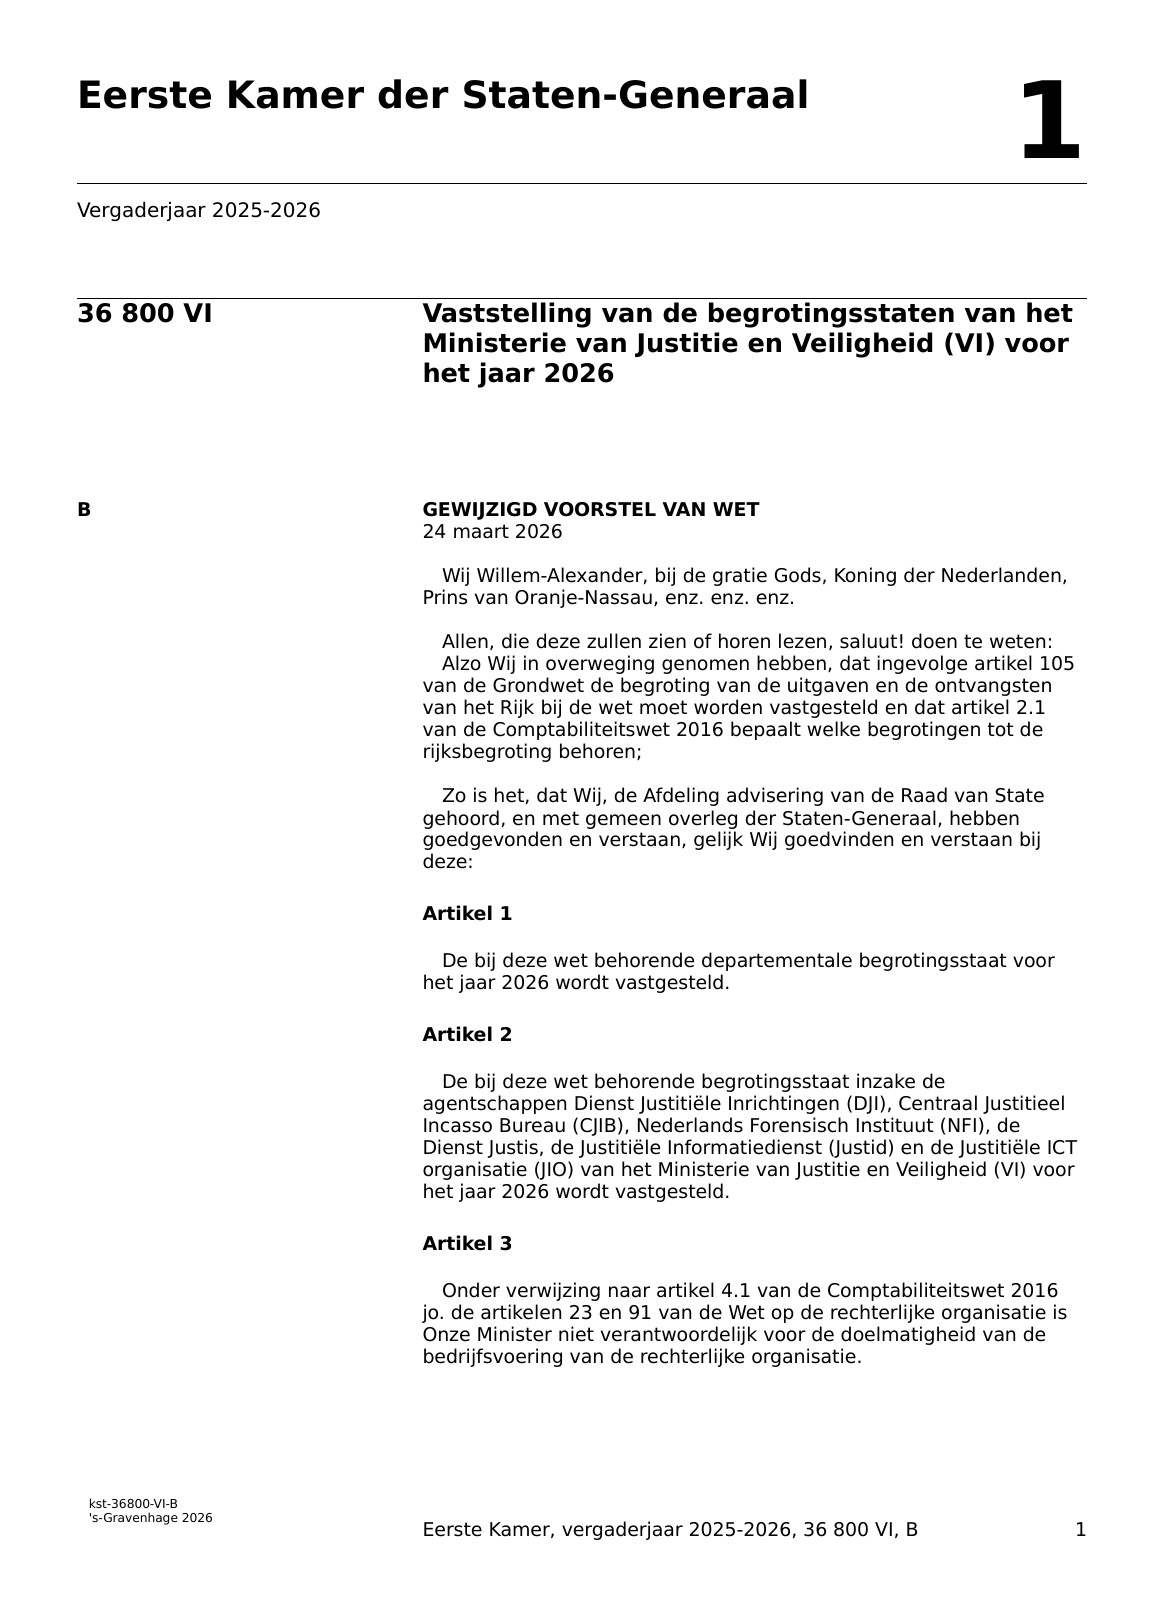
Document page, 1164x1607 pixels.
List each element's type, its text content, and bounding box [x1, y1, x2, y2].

subtitle B GEWIJZIGD VOORSTEL VAN WET [77, 499, 1087, 521]
table_header 1 [886, 59, 1087, 183]
text 's-Gravenhage 2026 [88, 1511, 323, 1525]
subtitle Artikel 2 [422, 1024, 1087, 1046]
table_cell Vergaderjaar 2025-2026 [77, 184, 1087, 298]
text kst-36800-VI-B [88, 1497, 323, 1511]
text De bij deze wet behorende departementale begrotingsstaat voor het jaar 2026 wordt vastgesteld. [422, 950, 1087, 994]
text Alzo Wij in overweging genomen hebben, dat ingevolge artikel 105 van de Grondwet de begroting van de uitgaven en de ontvangsten van het Rijk bij de wet moet worden vastgesteld en dat artikel 2.1 van de Comptabiliteitswet 2016 bepaalt welke begrotingen tot de rijksbegroting behoren; [422, 653, 1087, 763]
text Allen, die deze zullen zien of horen lezen, saluut! doen te weten: [422, 631, 1087, 653]
subtitle Artikel 3 [422, 1233, 1087, 1255]
text Wij Willem-Alexander, bij de gratie Gods, Koning der Nederlanden, Prins van Oranje-Nassau, enz. enz. enz. [422, 565, 1087, 609]
subtitle Artikel 1 [422, 903, 1087, 925]
text De bij deze wet behorende begrotingsstaat inzake de agentschappen Dienst Justitiële Inrichtingen (DJI), Centraal Justitieel Incasso Bureau (CJIB), Nederlands Forensisch Instituut (NFI), de Dienst Justis, de Justitiële Informatiedienst (Justid) en de Justitiële ICT organisatie (JIO) van het Ministerie van Justitie en Veiligheid (VI) voor het jaar 2026 wordt vastgesteld. [422, 1071, 1087, 1203]
text Onder verwijzing naar artikel 4.1 van de Comptabiliteitswet 2016 jo. de artikelen 23 en 91 van de Wet op de rechterlijke organisatie is Onze Minister niet verantwoordelijk voor de doelmatigheid van de bedrijfsvoering van de rechterlijke organisatie. [422, 1280, 1087, 1368]
table_header Eerste Kamer der Staten-Generaal [77, 59, 886, 183]
text 24 maart 2026 [422, 521, 1087, 543]
subtitle 36 800 VI Vaststelling van de begrotingsstaten van het Ministerie van Justitie en Veiligheid (VI) voor het jaar 2026 [77, 299, 1087, 388]
text Zo is het, dat Wij, de Afdeling advisering van de Raad van State gehoord, en met gemeen overleg der Staten-Generaal, hebben goedgevonden en verstaan, gelijk Wij goedvinden en verstaan bij deze: [422, 785, 1087, 873]
